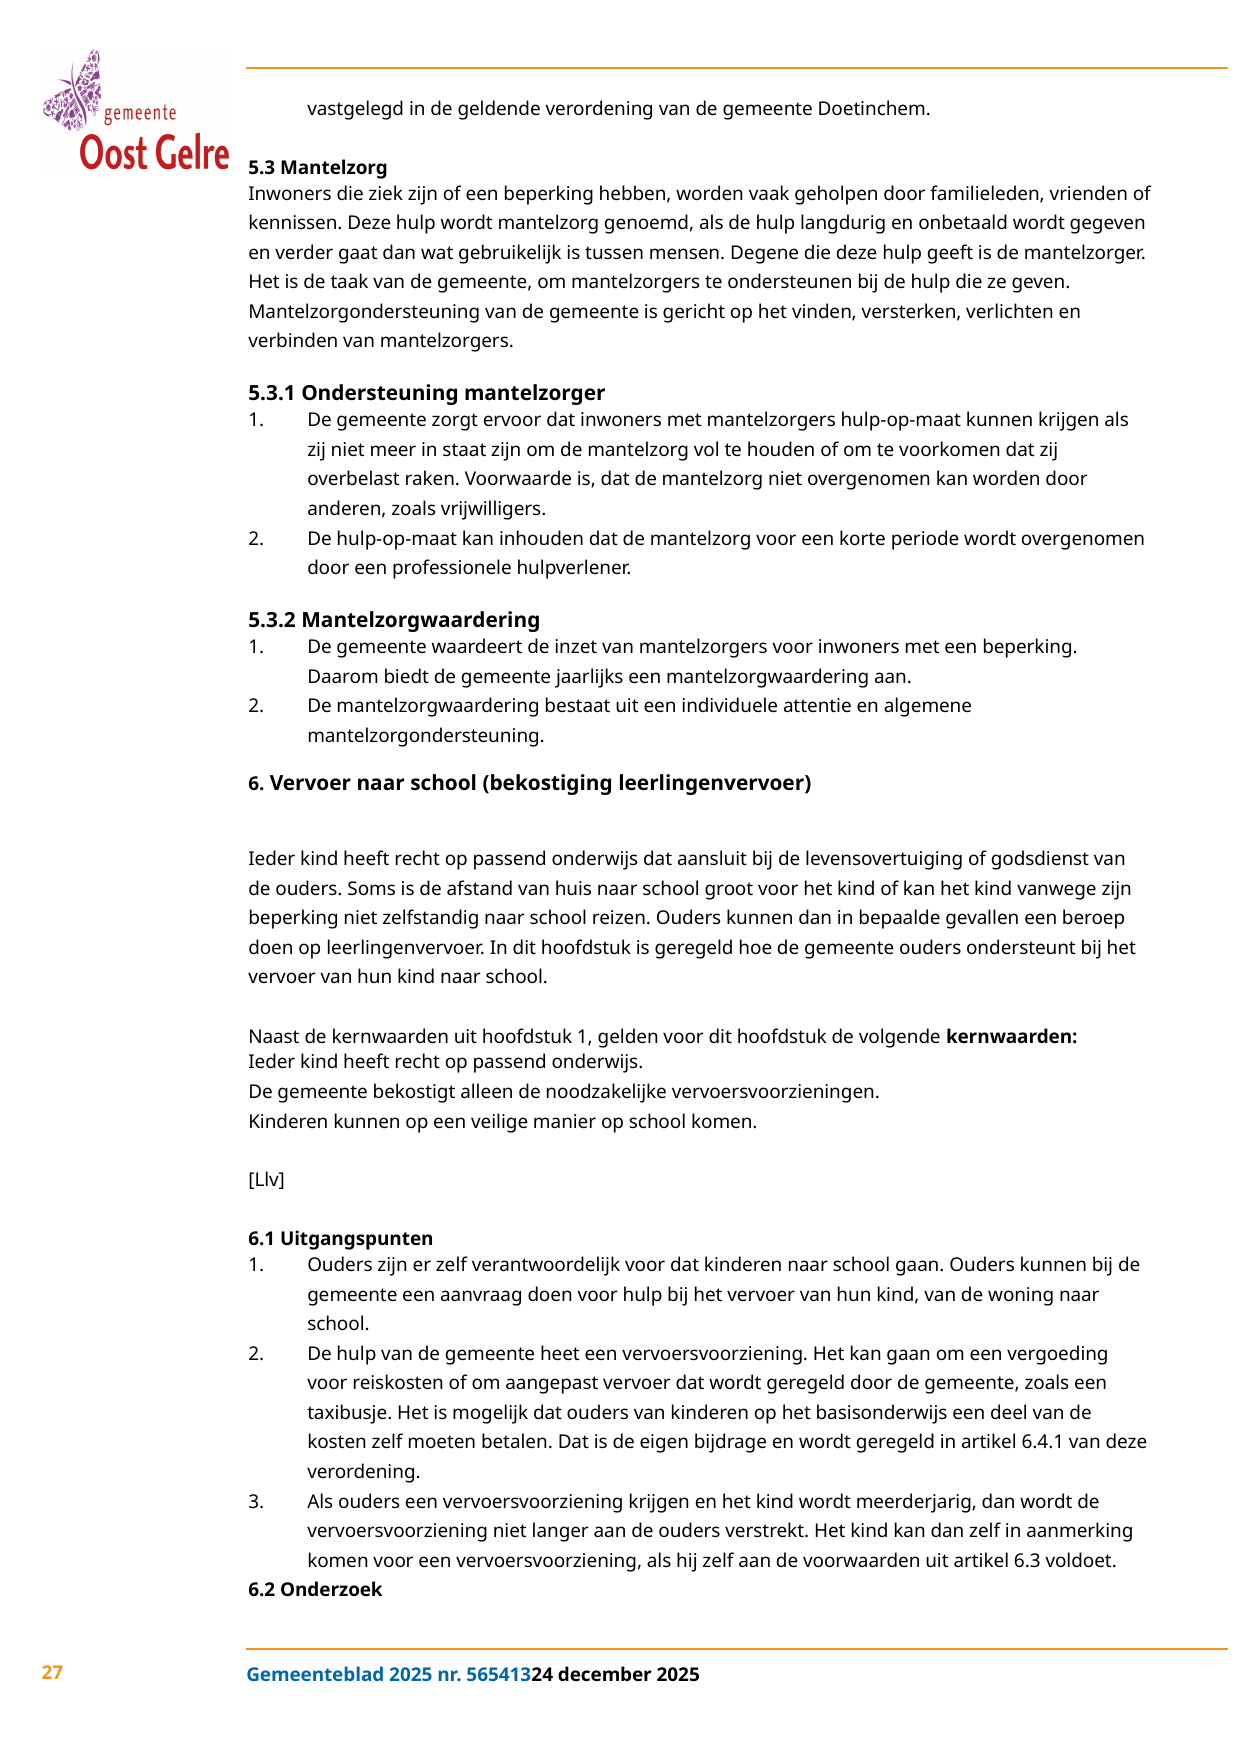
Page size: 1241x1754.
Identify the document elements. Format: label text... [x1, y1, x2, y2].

picture [41, 47, 231, 172]
list Als ouders een vervoersvoorziening krijgen en het kind wordt meerderjarig, dan wordt de vervoersvoorziening niet langer aan de ouders verstrekt. Het kind kan dan zelf in aanmerking komen voor een vervoersvoorziening, als hij zelf aan de voorwaarden uit artikel 6.3 voldoet. [248, 1488, 1152, 1573]
list De hulp van de gemeente heet een vervoersvoorziening. Het kan gaan om een vergoeding voor reiskosten of om aangepast vervoer dat wordt geregeld door de gemeente, zoals een taxibusje. Het is mogelijk dat ouders van kinderen op het basisonderwijs een deel van de kosten zelf moeten betalen. Dat is de eigen bijdrage en wordt geregeld in artikel 6.4.1 van deze verordening. [248, 1340, 1152, 1484]
text [Llv] [248, 1166, 1152, 1192]
list De gemeente zorgt ervoor dat inwoners met mantelzorgers hulp-op-maat kunnen krijgen als zij niet meer in staat zijn om de mantelzorg vol te houden of om te voorkomen dat zij overbelast raken. Voorwaarde is, dat de mantelzorg niet overgenomen kan worden door anderen, zoals vrijwilligers. [248, 406, 1152, 521]
text 6. Vervoer naar school (bekostiging leerlingenvervoer) [248, 768, 1152, 796]
list De hulp-op-maat kan inhouden dat de mantelzorg voor een korte periode wordt overgenomen door een professionele hulpverlener. [248, 525, 1152, 580]
list vastgelegd in de geldende verordening van de gemeente Doetinchem. [248, 95, 1152, 121]
text 5.3.2 Mantelzorgwaardering [248, 605, 1152, 633]
text 6.1 Uitgangspunten [248, 1226, 1152, 1251]
list De gemeente waardeert de inzet van mantelzorgers voor inwoners met een beperking. Daarom biedt de gemeente jaarlijks een mantelzorgwaardering aan. [248, 633, 1152, 688]
table_cell Ieder kind heeft recht op passend onderwijs. De gemeente bekostigt alleen de noodzakelijke vervoersvoorzieningen. Kinderen kunnen op een veilige manier op school komen. [248, 1049, 1152, 1133]
text 6.2 Onderzoek [248, 1577, 1152, 1602]
list Ouders zijn er zelf verantwoordelijk voor dat kinderen naar school gaan. Ouders kunnen bij de gemeente een aanvraag doen voor hulp bij het vervoer van hun kind, van de woning naar school. [248, 1251, 1152, 1336]
text Ieder kind heeft recht op passend onderwijs dat aansluit bij de levensovertuiging of godsdienst van de ouders. Soms is de afstand van huis naar school groot voor het kind of kan het kind vanwege zijn beperking niet zelfstandig naar school reizen. Ouders kunnen dan in bepaalde gevallen een beroep doen op leerlingenvervoer. In dit hoofdstuk is geregeld hoe de gemeente ouders ondersteunt bij het vervoer van hun kind naar school. [248, 845, 1152, 989]
text Inwoners die ziek zijn of een beperking hebben, worden vaak geholpen door familieleden, vrienden of kennissen. Deze hulp wordt mantelzorg genoemd, als de hulp langdurig en onbetaald wordt gegeven en verder gaat dan wat gebruikelijk is tussen mensen. Degene die deze hulp geeft is de mantelzorger. Het is de taak van de gemeente, om mantelzorgers te ondersteunen bij de hulp die ze geven. Mantelzorgondersteuning van de gemeente is gericht op het vinden, versterken, verlichten en verbinden van mantelzorgers. [248, 180, 1152, 353]
table_header Naast de kernwaarden uit hoofdstuk 1, gelden voor dit hoofdstuk de volgende kernwaarden: [248, 1023, 1152, 1049]
list De mantelzorgwaardering bestaat uit een individuele attentie en algemene mantelzorgondersteuning. [248, 692, 1152, 748]
text 5.3.1 Ondersteuning mantelzorger [248, 378, 1152, 406]
text 5.3 Mantelzorg [248, 154, 1152, 180]
